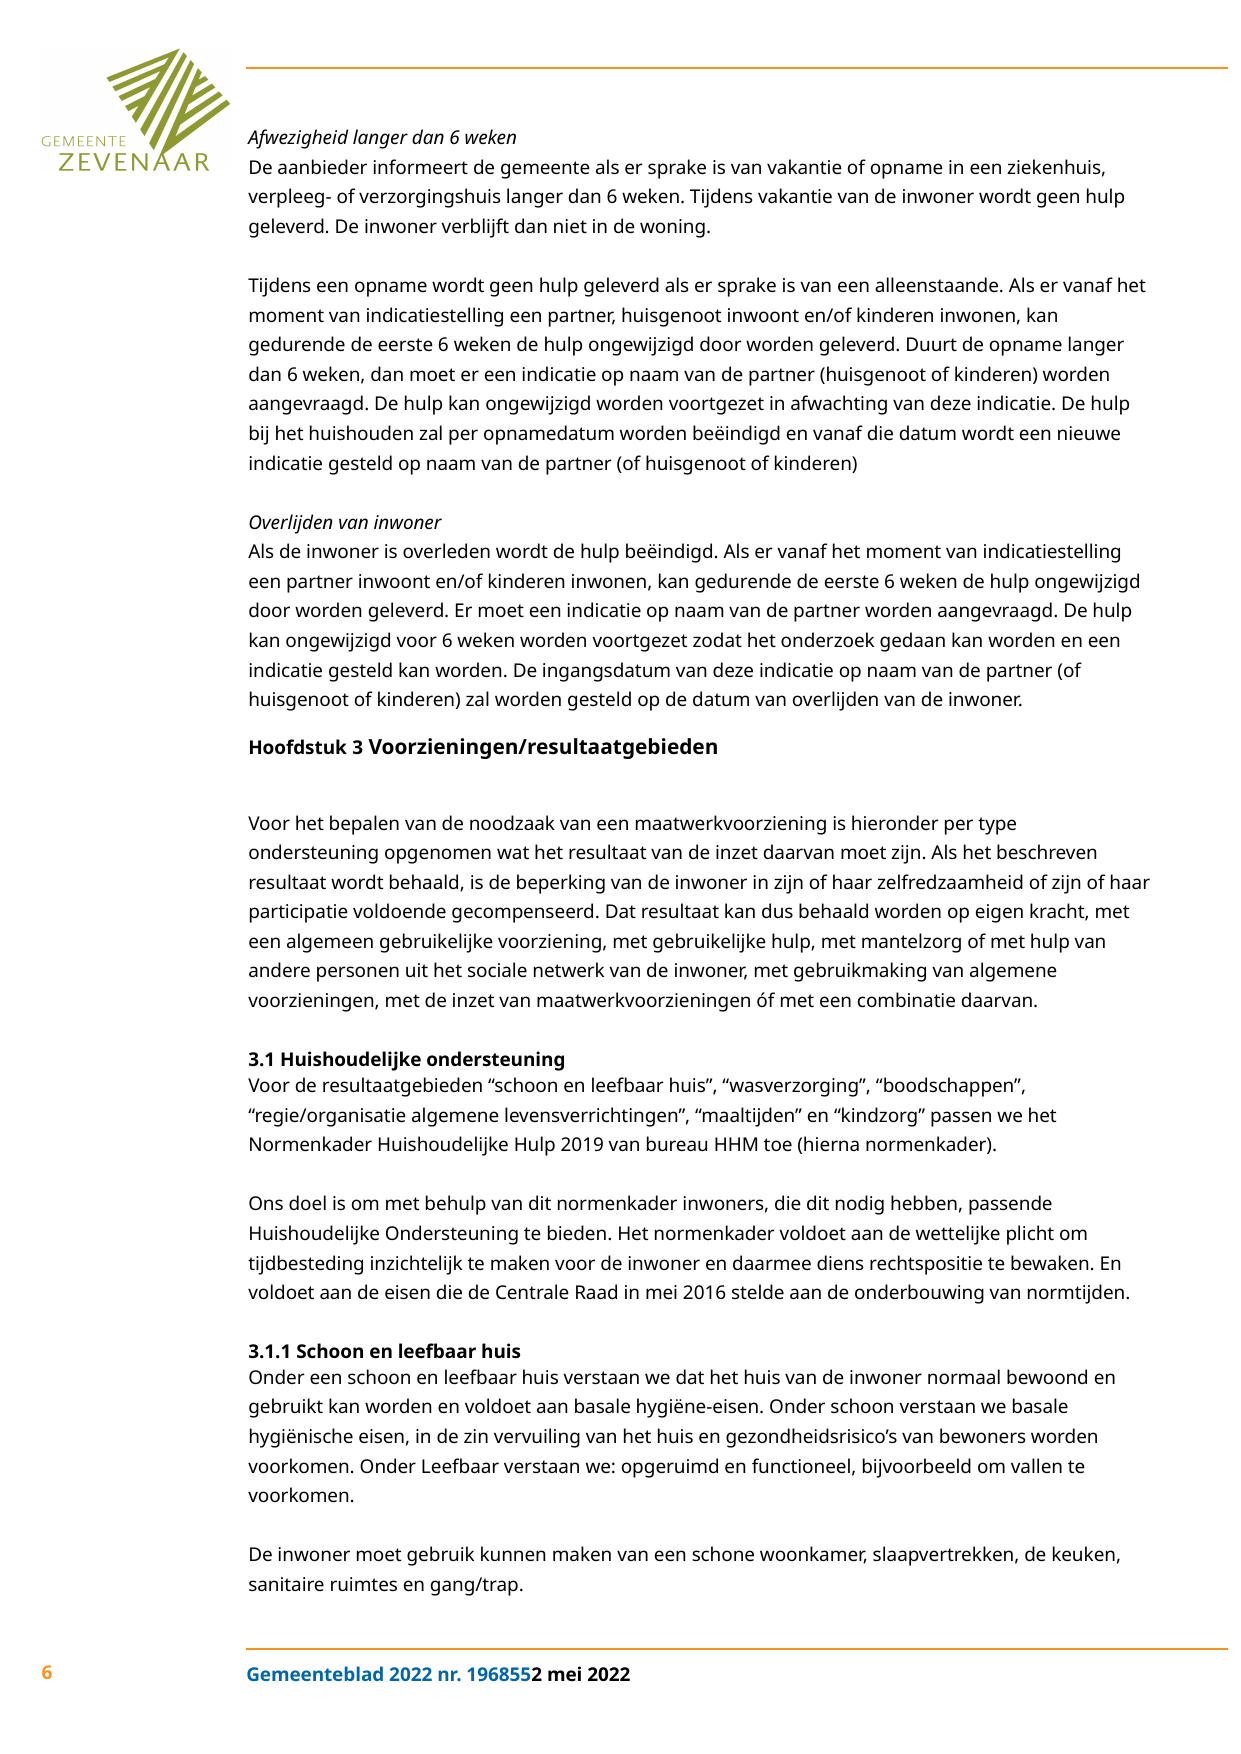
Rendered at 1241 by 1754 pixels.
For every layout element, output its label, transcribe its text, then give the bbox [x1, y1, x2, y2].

text Ons doel is om met behulp van dit normenkader inwoners, die dit nodig hebben, passende Huishoudelijke Ondersteuning te bieden. Het normenkader voldoet aan de wettelijke plicht om tijdbesteding inzichtelijk te maken voor de inwoner en daarmee diens rechtspositie te bewaken. En voldoet aan de eisen die de Centrale Raad in mei 2016 stelde aan de onderbouwing van normtijden. [248, 1191, 1152, 1305]
text 3.1 Huishoudelijke ondersteuning [248, 1046, 1152, 1072]
text De aanbieder informeert de gemeente als er sprake is van vakantie of opname in een ziekenhuis, verpleeg- of verzorgingshuis langer dan 6 weken. Tijdens vakantie van de inwoner wordt geen hulp geleverd. De inwoner verblijft dan niet in de woning. [248, 154, 1152, 239]
text Afwezigheid langer dan 6 weken [248, 124, 1152, 150]
text Onder een schoon en leefbaar huis verstaan we dat het huis van de inwoner normaal bewoond en gebruikt kan worden en voldoet aan basale hygiëne-eisen. Onder schoon verstaan we basale hygiënische eisen, in de zin vervuiling van het huis en gezondheidsrisico’s van bewoners worden voorkomen. Onder Leefbaar verstaan we: opgeruimd en functioneel, bijvoorbeeld om vallen te voorkomen. [248, 1364, 1152, 1508]
text Hoofdstuk 3 Voorzieningen/resultaatgebieden [248, 732, 1152, 761]
text 3.1.1 Schoon en leefbaar huis [248, 1338, 1152, 1364]
text Tijdens een opname wordt geen hulp geleverd als er sprake is van een alleenstaande. Als er vanaf het moment van indicatiestelling een partner, huisgenoot inwoont en/of kinderen inwonen, kan gedurende de eerste 6 weken de hulp ongewijzigd door worden geleverd. Duurt de opname langer dan 6 weken, dan moet er een indicatie op naam van de partner (huisgenoot of kinderen) worden aangevraagd. De hulp kan ongewijzigd worden voortgezet in afwachting van deze indicatie. De hulp bij het huishouden zal per opnamedatum worden beëindigd en vanaf die datum wordt een nieuwe indicatie gesteld op naam van de partner (of huisgenoot of kinderen) [248, 272, 1152, 476]
text Voor de resultaatgebieden “schoon en leefbaar huis”, “wasverzorging”, “boodschappen”, “regie/organisatie algemene levensverrichtingen”, “maaltijden” en “kindzorg” passen we het Normenkader Huishoudelijke Hulp 2019 van bureau HHM toe (hierna normenkader). [248, 1072, 1152, 1157]
text Als de inwoner is overleden wordt de hulp beëindigd. Als er vanaf het moment van indicatiestelling een partner inwoont en/of kinderen inwonen, kan gedurende de eerste 6 weken de hulp ongewijzigd door worden geleverd. Er moet een indicatie op naam van de partner worden aangevraagd. De hulp kan ongewijzigd voor 6 weken worden voortgezet zodat het onderzoek gedaan kan worden en een indicatie gesteld kan worden. De ingangsdatum van deze indicatie op naam van de partner (of huisgenoot of kinderen) zal worden gesteld op de datum van overlijden van de inwoner. [248, 538, 1152, 712]
text De inwoner moet gebruik kunnen maken van een schone woonkamer, slaapvertrekken, de keuken, sanitaire ruimtes en gang/trap. [248, 1542, 1152, 1597]
picture [41, 47, 231, 172]
text Overlijden van inwoner [248, 509, 1152, 535]
text Voor het bepalen van de noodzaak van een maatwerkvoorziening is hieronder per type ondersteuning opgenomen wat het resultaat van de inzet daarvan moet zijn. Als het beschreven resultaat wordt behaald, is de beperking van de inwoner in zijn of haar zelfredzaamheid of zijn of haar participatie voldoende gecompenseerd. Dat resultaat kan dus behaald worden op eigen kracht, met een algemeen gebruikelijke voorziening, met gebruikelijke hulp, met mantelzorg of met hulp van andere personen uit het sociale netwerk van de inwoner, met gebruikmaking van algemene voorzieningen, met de inzet van maatwerkvoorzieningen óf met een combinatie daarvan. [248, 810, 1152, 1013]
